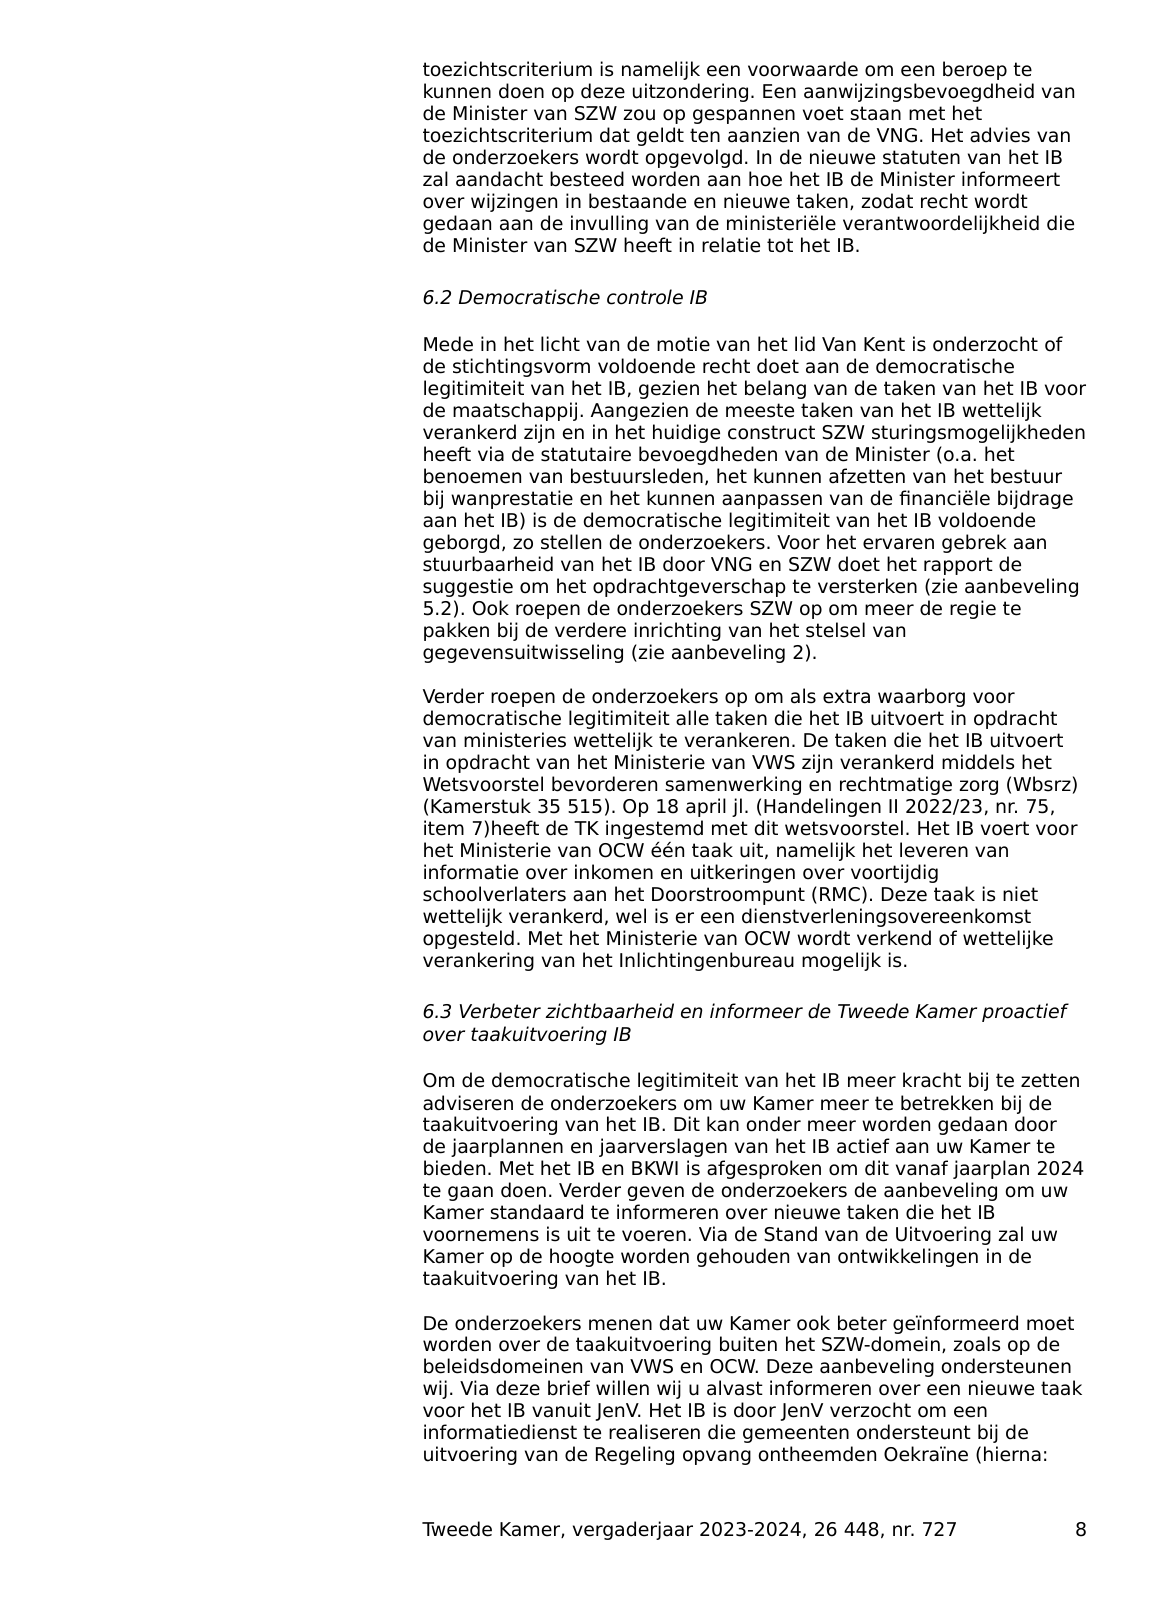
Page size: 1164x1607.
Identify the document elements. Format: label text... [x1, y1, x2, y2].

subtitle 6.3 Verbeter zichtbaarheid en informeer de Tweede Kamer proactief over taakuitvoering IB [422, 1001, 1087, 1045]
text Mede in het licht van de motie van het lid Van Kent is onderzocht of de stichtingsvorm voldoende recht doet aan de democratische legitimiteit van het IB, gezien het belang van de taken van het IB voor de maatschappij. Aangezien de meeste taken van het IB wettelijk verankerd zijn en in het huidige construct SZW sturingsmogelijkheden heeft via de statutaire bevoegdheden van de Minister (o.a. het benoemen van bestuursleden, het kunnen afzetten van het bestuur bij wanprestatie en het kunnen aanpassen van de financiële bijdrage aan het IB) is de democratische legitimiteit van het IB voldoende geborgd, zo stellen de onderzoekers. Voor het ervaren gebrek aan stuurbaarheid van het IB door VNG en SZW doet het rapport de suggestie om het opdrachtgeverschap te versterken (zie aanbeveling 5.2). Ook roepen de onderzoekers SZW op om meer de regie te pakken bij de verdere inrichting van het stelsel van gegevensuitwisseling (zie aanbeveling 2). [422, 334, 1087, 663]
text toezichtscriterium is namelijk een voorwaarde om een beroep te kunnen doen op deze uitzondering. Een aanwijzingsbevoegdheid van de Minister van SZW zou op gespannen voet staan met het toezichtscriterium dat geldt ten aanzien van de VNG. Het advies van de onderzoekers wordt opgevolgd. In de nieuwe statuten van het IB zal aandacht besteed worden aan hoe het IB de Minister informeert over wijzingen in bestaande en nieuwe taken, zodat recht wordt gedaan aan de invulling van de ministeriële verantwoordelijkheid die de Minister van SZW heeft in relatie tot het IB. [422, 59, 1087, 257]
subtitle 6.2 Democratische controle IB [422, 287, 1087, 309]
text Verder roepen de onderzoekers op om als extra waarborg voor democratische legitimiteit alle taken die het IB uitvoert in opdracht van ministeries wettelijk te verankeren. De taken die het IB uitvoert in opdracht van het Ministerie van VWS zijn verankerd middels het Wetsvoorstel bevorderen samenwerking en rechtmatige zorg (Wbsrz) (Kamerstuk 35 515). Op 18 april jl. (Handelingen II 2022/23, nr. 75, item 7)heeft de TK ingestemd met dit wetsvoorstel. Het IB voert voor het Ministerie van OCW één taak uit, namelijk het leveren van informatie over inkomen en uitkeringen over voortijdig schoolverlaters aan het Doorstroompunt (RMC). Deze taak is niet wettelijk verankerd, wel is er een dienstverleningsovereenkomst opgesteld. Met het Ministerie van OCW wordt verkend of wettelijke verankering van het Inlichtingenbureau mogelijk is. [422, 686, 1087, 971]
text De onderzoekers menen dat uw Kamer ook beter geïnformeerd moet worden over de taakuitvoering buiten het SZW-domein, zoals op de beleidsdomeinen van VWS en OCW. Deze aanbeveling ondersteunen wij. Via deze brief willen wij u alvast informeren over een nieuwe taak voor het IB vanuit JenV. Het IB is door JenV verzocht om een informatiedienst te realiseren die gemeenten ondersteunt bij de uitvoering van de Regeling opvang ontheemden Oekraïne (hierna: [422, 1312, 1087, 1466]
text Om de democratische legitimiteit van het IB meer kracht bij te zetten adviseren de onderzoekers om uw Kamer meer te betrekken bij de taakuitvoering van het IB. Dit kan onder meer worden gedaan door de jaarplannen en jaarverslagen van het IB actief aan uw Kamer te bieden. Met het IB en BKWI is afgesproken om dit vanaf jaarplan 2024 te gaan doen. Verder geven de onderzoekers de aanbeveling om uw Kamer standaard te informeren over nieuwe taken die het IB voornemens is uit te voeren. Via de Stand van de Uitvoering zal uw Kamer op de hoogte worden gehouden van ontwikkelingen in de taakuitvoering van het IB. [422, 1070, 1087, 1290]
